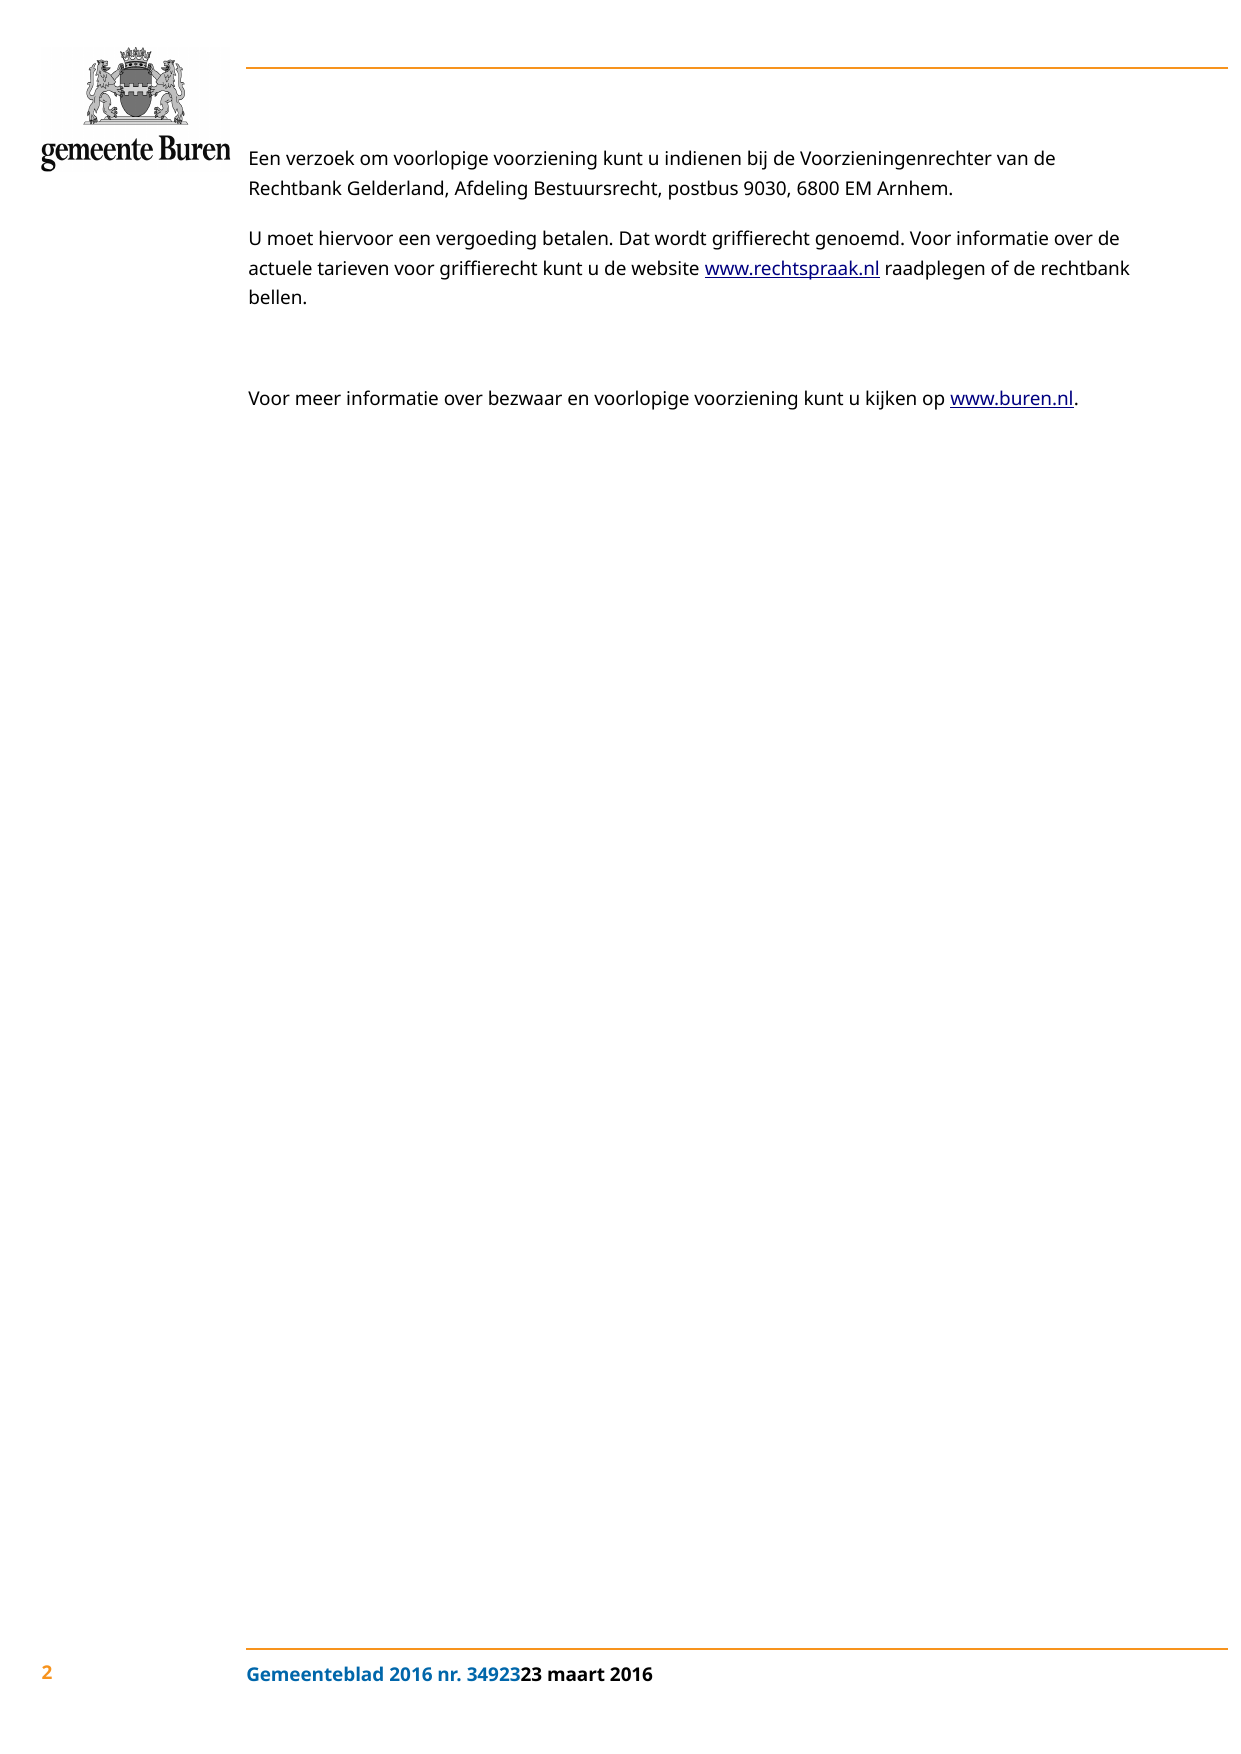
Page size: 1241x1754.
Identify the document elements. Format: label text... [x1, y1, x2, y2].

text Een verzoek om voorlopige voorziening kunt u indienen bij de Voorzieningenrechter van de Rechtbank Gelderland, Afdeling Bestuursrecht, postbus 9030, 6800 EM Arnhem. [248, 145, 1152, 201]
text Voor meer informatie over bezwaar en voorlopige voorziening kunt u kijken op www.buren.nl. [248, 385, 1152, 411]
picture [41, 47, 231, 172]
text U moet hiervoor een vergoeding betalen. Dat wordt griffierecht genoemd. Voor informatie over de actuele tarieven voor griffierecht kunt u de website www.rechtspraak.nl raadplegen of de rechtbank bellen. [248, 225, 1152, 310]
